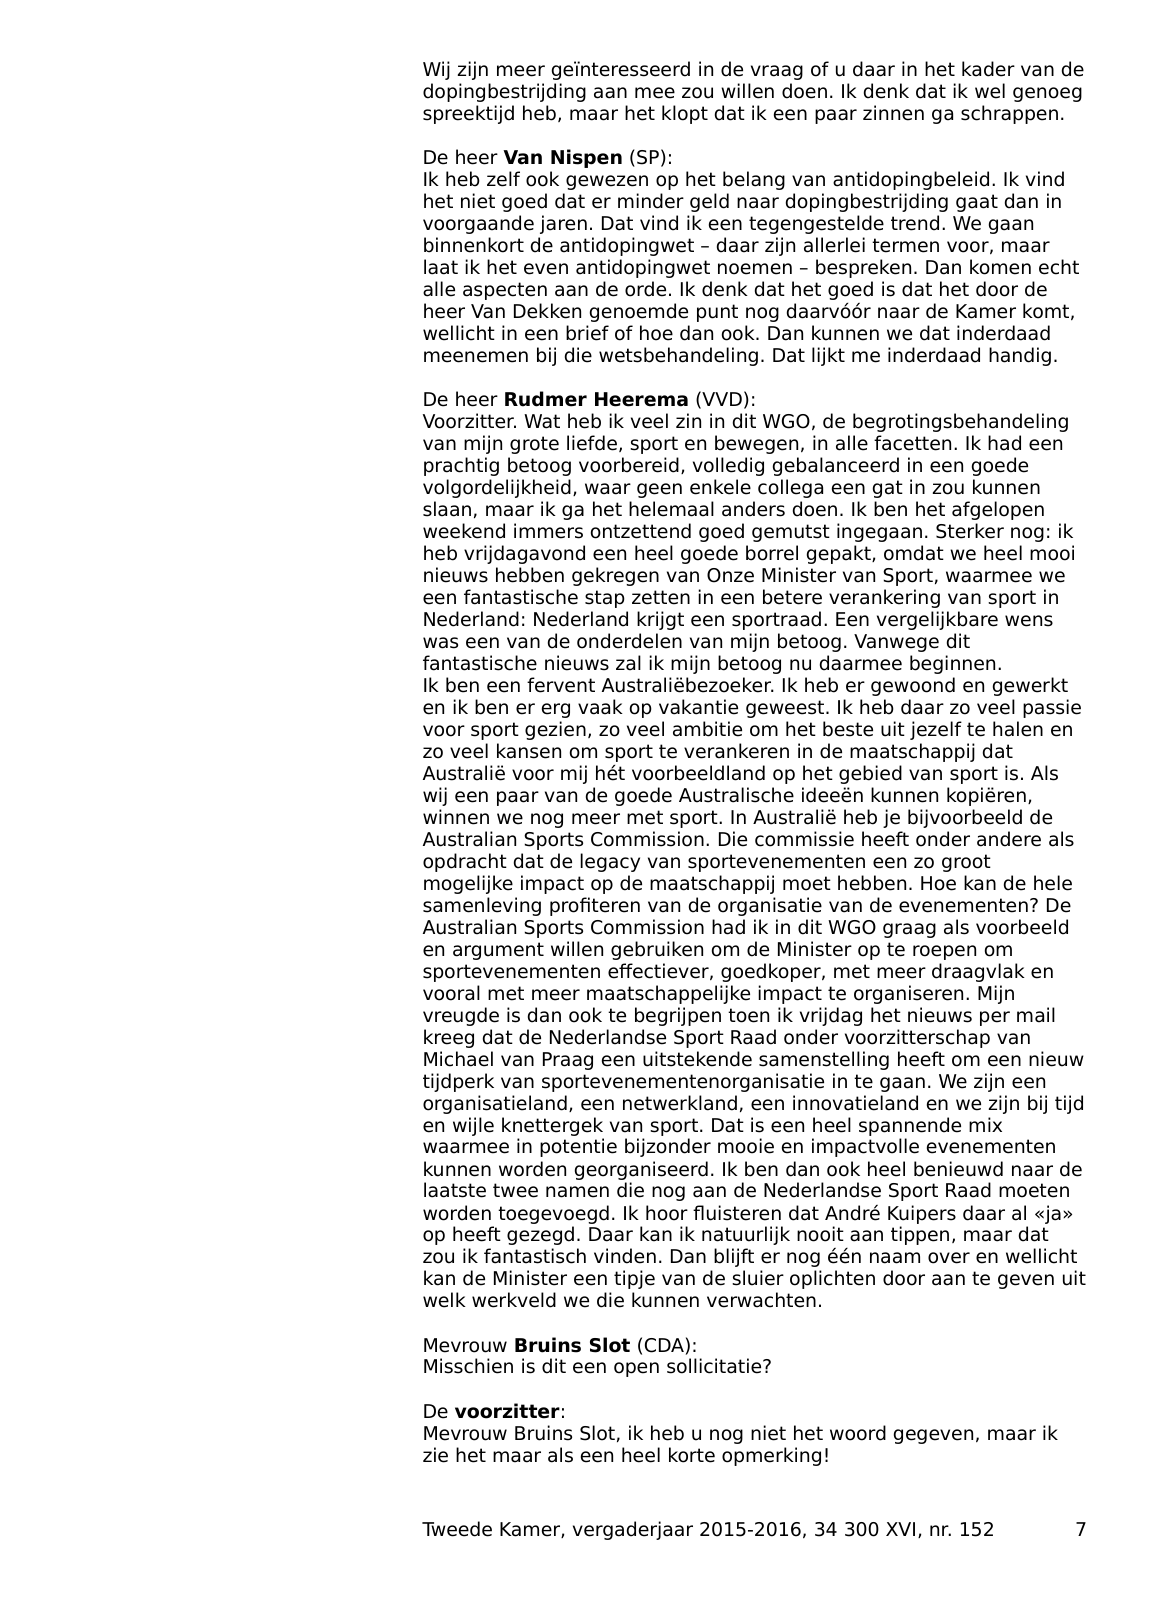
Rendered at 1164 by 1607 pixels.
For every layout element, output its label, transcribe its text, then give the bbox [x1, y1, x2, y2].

text De heer Rudmer Heerema (VVD): [422, 389, 1087, 411]
text Wij zijn meer geïnteresseerd in de vraag of u daar in het kader van de dopingbestrijding aan mee zou willen doen. Ik denk dat ik wel genoeg spreektijd heb, maar het klopt dat ik een paar zinnen ga schrappen. [422, 59, 1087, 125]
text De heer Van Nispen (SP): [422, 147, 1087, 169]
text Misschien is dit een open sollicitatie? [422, 1356, 1087, 1378]
text Ik heb zelf ook gewezen op het belang van antidopingbeleid. Ik vind het niet goed dat er minder geld naar dopingbestrijding gaat dan in voorgaande jaren. Dat vind ik een tegengestelde trend. We gaan binnenkort de antidopingwet – daar zijn allerlei termen voor, maar laat ik het even antidopingwet noemen – bespreken. Dan komen echt alle aspecten aan de orde. Ik denk dat het goed is dat het door de heer Van Dekken genoemde punt nog daarvóór naar de Kamer komt, wellicht in een brief of hoe dan ook. Dan kunnen we dat inderdaad meenemen bij die wetsbehandeling. Dat lijkt me inderdaad handig. [422, 169, 1087, 367]
text De voorzitter: [422, 1401, 1087, 1423]
text Voorzitter. Wat heb ik veel zin in dit WGO, de begrotingsbehandeling van mijn grote liefde, sport en bewegen, in alle facetten. Ik had een prachtig betoog voorbereid, volledig gebalanceerd in een goede volgordelijkheid, waar geen enkele collega een gat in zou kunnen slaan, maar ik ga het helemaal anders doen. Ik ben het afgelopen weekend immers ontzettend goed gemutst ingegaan. Sterker nog: ik heb vrijdagavond een heel goede borrel gepakt, omdat we heel mooi nieuws hebben gekregen van Onze Minister van Sport, waarmee we een fantastische stap zetten in een betere verankering van sport in Nederland: Nederland krijgt een sportraad. Een vergelijkbare wens was een van de onderdelen van mijn betoog. Vanwege dit fantastische nieuws zal ik mijn betoog nu daarmee beginnen. [422, 411, 1087, 675]
text Mevrouw Bruins Slot, ik heb u nog niet het woord gegeven, maar ik zie het maar als een heel korte opmerking! [422, 1423, 1087, 1467]
text Ik ben een fervent Australiëbezoeker. Ik heb er gewoond en gewerkt en ik ben er erg vaak op vakantie geweest. Ik heb daar zo veel passie voor sport gezien, zo veel ambitie om het beste uit jezelf te halen en zo veel kansen om sport te verankeren in de maatschappij dat Australië voor mij hét voorbeeldland op het gebied van sport is. Als wij een paar van de goede Australische ideeën kunnen kopiëren, winnen we nog meer met sport. In Australië heb je bijvoorbeeld de Australian Sports Commission. Die commissie heeft onder andere als opdracht dat de legacy van sportevenementen een zo groot mogelijke impact op de maatschappij moet hebben. Hoe kan de hele samenleving profiteren van de organisatie van de evenementen? De Australian Sports Commission had ik in dit WGO graag als voorbeeld en argument willen gebruiken om de Minister op te roepen om sportevenementen effectiever, goedkoper, met meer draagvlak en vooral met meer maatschappelijke impact te organiseren. Mijn vreugde is dan ook te begrijpen toen ik vrijdag het nieuws per mail kreeg dat de Nederlandse Sport Raad onder voorzitterschap van Michael van Praag een uitstekende samenstelling heeft om een nieuw tijdperk van sportevenementenorganisatie in te gaan. We zijn een organisatieland, een netwerkland, een innovatieland en we zijn bij tijd en wijle knettergek van sport. Dat is een heel spannende mix waarmee in potentie bijzonder mooie en impactvolle evenementen kunnen worden georganiseerd. Ik ben dan ook heel benieuwd naar de laatste twee namen die nog aan de Nederlandse Sport Raad moeten worden toegevoegd. Ik hoor fluisteren dat André Kuipers daar al «ja» op heeft gezegd. Daar kan ik natuurlijk nooit aan tippen, maar dat zou ik fantastisch vinden. Dan blijft er nog één naam over en wellicht kan de Minister een tipje van de sluier oplichten door aan te geven uit welk werkveld we die kunnen verwachten. [422, 675, 1087, 1312]
text Mevrouw Bruins Slot (CDA): [422, 1334, 1087, 1356]
